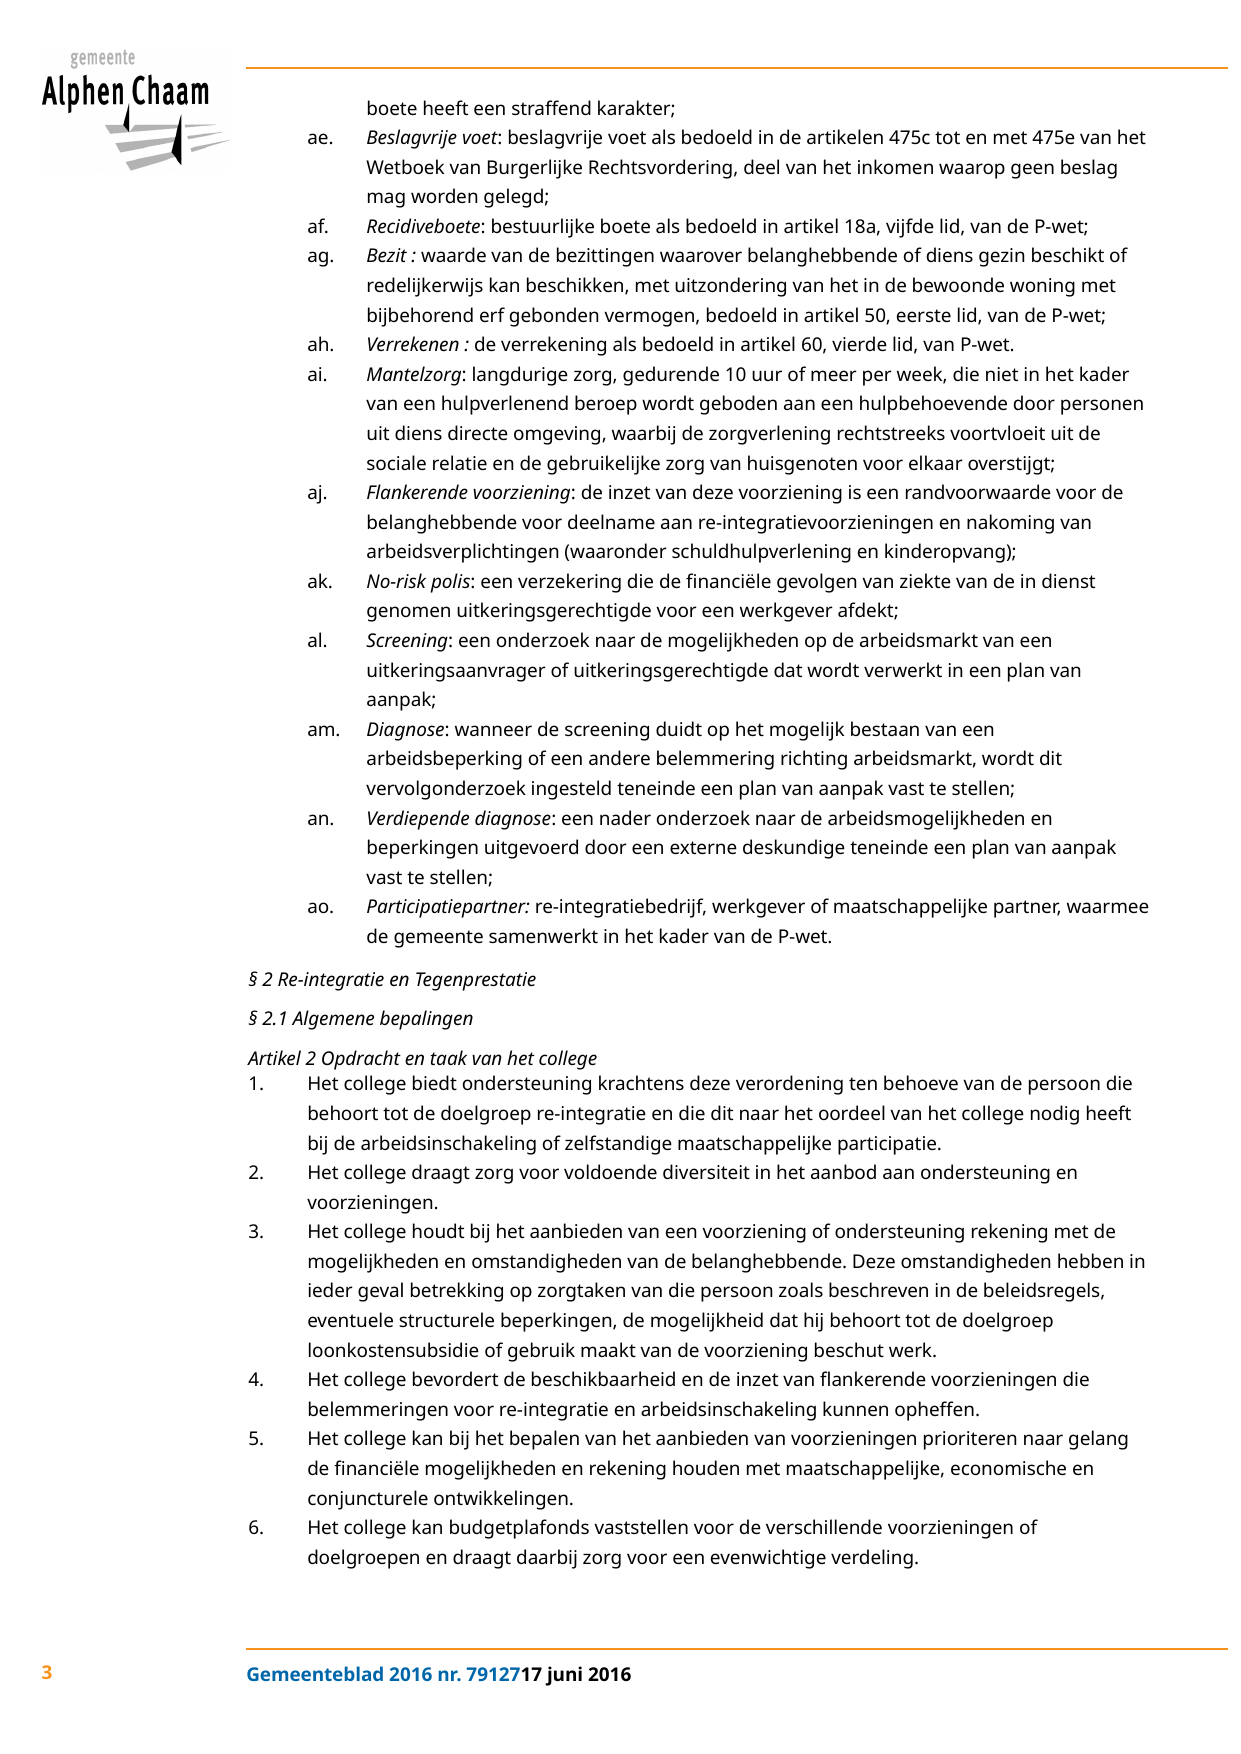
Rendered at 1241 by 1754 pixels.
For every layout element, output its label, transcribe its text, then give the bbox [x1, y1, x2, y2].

list Het college bevordert de beschikbaarheid en de inzet van flankerende voorzieningen die belemmeringen voor re-integratie en arbeidsinschakeling kunnen opheffen. [248, 1366, 1152, 1422]
picture [41, 47, 231, 172]
list Beslagvrije voet: beslagvrije voet als bedoeld in de artikelen 475c tot en met 475e van het Wetboek van Burgerlijke Rechtsvordering, deel van het inkomen waarop geen beslag mag worden gelegd; [307, 124, 1152, 209]
list Mantelzorg: langdurige zorg, gedurende 10 uur of meer per week, die niet in het kader van een hulpverlenend beroep wordt geboden aan een hulpbehoevende door personen uit diens directe omgeving, waarbij de zorgverlening rechtstreeks voortvloeit uit de sociale relatie en de gebruikelijke zorg van huisgenoten voor elkaar overstijgt; [307, 361, 1152, 476]
list Het college houdt bij het aanbieden van een voorziening of ondersteuning rekening met de mogelijkheden en omstandigheden van de belanghebbende. Deze omstandigheden hebben in ieder geval betrekking op zorgtaken van die persoon zoals beschreven in de beleidsregels, eventuele structurele beperkingen, de mogelijkheid dat hij behoort tot de doelgroep loonkostensubsidie of gebruik maakt van de voorziening beschut werk. [248, 1218, 1152, 1362]
list Verdiepende diagnose: een nader onderzoek naar de arbeidsmogelijkheden en beperkingen uitgevoerd door een externe deskundige teneinde een plan van aanpak vast te stellen; [307, 805, 1152, 890]
list boete heeft een straffend karakter; [307, 95, 1152, 121]
list Het college biedt ondersteuning krachtens deze verordening ten behoeve van de persoon die behoort tot de doelgroep re-integratie en die dit naar het oordeel van het college nodig heeft bij de arbeidsinschakeling of zelfstandige maatschappelijke participatie. [248, 1071, 1152, 1155]
text Artikel 2 Opdracht en taak van het college [248, 1045, 1152, 1071]
list Diagnose: wanneer de screening duidt op het mogelijk bestaan van een arbeidsbeperking of een andere belemmering richting arbeidsmarkt, wordt dit vervolgonderzoek ingesteld teneinde een plan van aanpak vast te stellen; [307, 716, 1152, 801]
list Bezit : waarde van de bezittingen waarover belanghebbende of diens gezin beschikt of redelijkerwijs kan beschikken, met uitzondering van het in de bewoonde woning met bijbehorend erf gebonden vermogen, bedoeld in artikel 50, eerste lid, van de P-wet; [307, 243, 1152, 328]
list Screening: een onderzoek naar de mogelijkheden op de arbeidsmarkt van een uitkeringsaanvrager of uitkeringsgerechtigde dat wordt verwerkt in een plan van aanpak; [307, 627, 1152, 712]
list No-risk polis: een verzekering die de financiële gevolgen van ziekte van de in dienst genomen uitkeringsgerechtigde voor een werkgever afdekt; [307, 568, 1152, 623]
list Het college draagt zorg voor voldoende diversiteit in het aanbod aan ondersteuning en voorzieningen. [248, 1159, 1152, 1214]
list Flankerende voorziening: de inzet van deze voorziening is een randvoorwaarde voor de belanghebbende voor deelname aan re-integratievoorzieningen en nakoming van arbeidsverplichtingen (waaronder schuldhulpverlening en kinderopvang); [307, 479, 1152, 564]
list Het college kan budgetplafonds vaststellen voor de verschillende voorzieningen of doelgroepen en draagt daarbij zorg voor een evenwichtige verdeling. [248, 1514, 1152, 1569]
list Recidiveboete: bestuurlijke boete als bedoeld in artikel 18a, vijfde lid, van de P-wet; [307, 213, 1152, 239]
list Verrekenen : de verrekening als bedoeld in artikel 60, vierde lid, van P-wet. [307, 331, 1152, 357]
text § 2 Re-integratie en Tegenprestatie [248, 966, 1152, 992]
text § 2.1 Algemene bepalingen [248, 1006, 1152, 1031]
list Participatiepartner: re-integratiebedrijf, werkgever of maatschappelijke partner, waarmee de gemeente samenwerkt in het kader van de P-wet. [307, 893, 1152, 949]
list Het college kan bij het bepalen van het aanbieden van voorzieningen prioriteren naar gelang de financiële mogelijkheden en rekening houden met maatschappelijke, economische en conjuncturele ontwikkelingen. [248, 1426, 1152, 1510]
